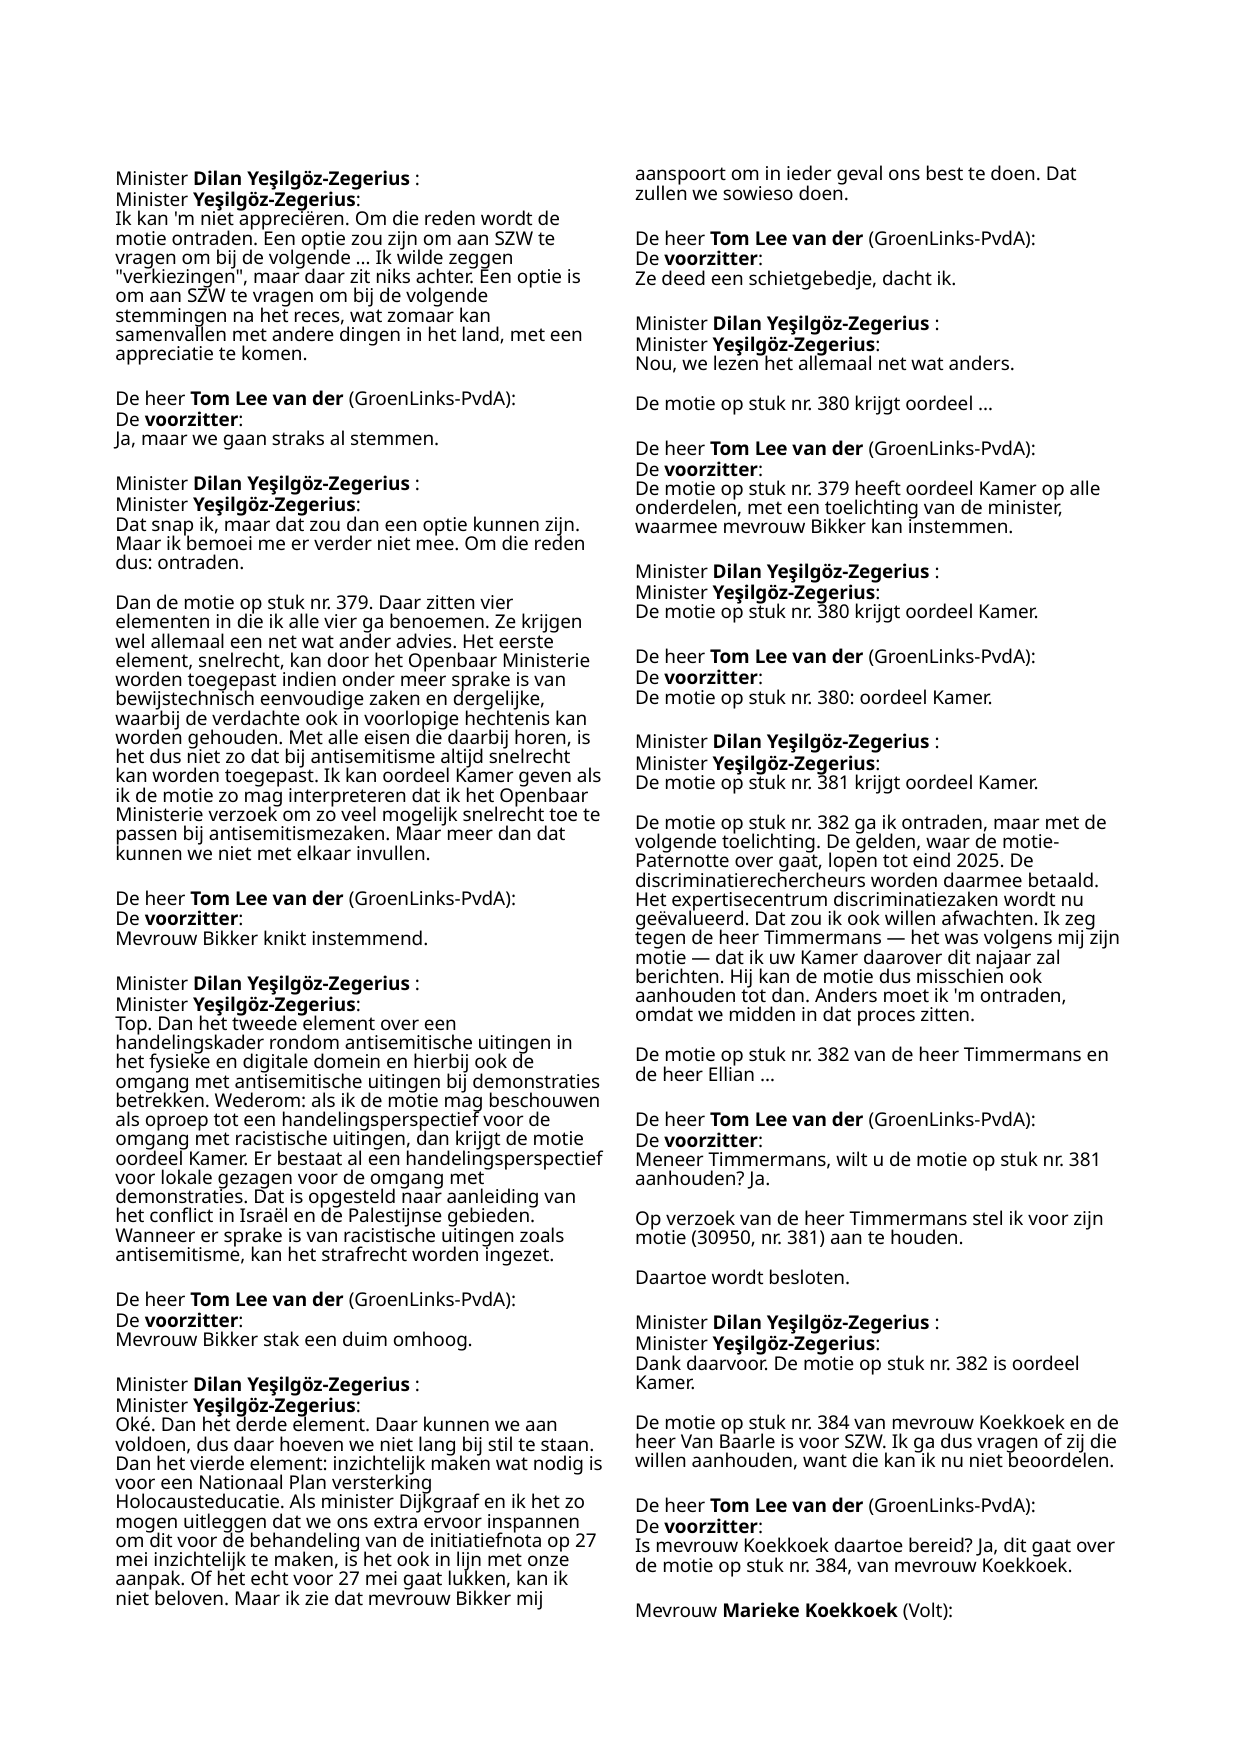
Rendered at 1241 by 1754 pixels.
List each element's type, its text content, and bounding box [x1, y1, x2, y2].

text Ja, maar we gaan straks al stemmen. [115, 430, 605, 450]
text Mevrouw Bikker knikt instemmend. [115, 930, 605, 949]
text De motie op stuk nr. 380 krijgt oordeel … [635, 395, 1125, 414]
text De motie op stuk nr. 382 van de heer Timmermans en de heer Ellian … [635, 1046, 1125, 1085]
text Top. Dan het tweede element over een handelingskader rondom antisemitische uitingen in het fysieke en digitale domein en hierbij ook de omgang met antisemitische uitingen bij demonstraties betrekken. Wederom: als ik de motie mag beschouwen als oproep tot een handelingsperspectief voor de omgang met racistische uitingen, dan krijgt de motie oordeel Kamer. Er bestaat al een handelingsperspectief voor lokale gezagen voor de omgang met demonstraties. Dat is opgesteld naar aanleiding van het conflict in Israël en de Palestijnse gebieden. Wanneer er sprake is van racistische uitingen zoals antisemitisme, kan het strafrecht worden ingezet. [115, 1015, 605, 1265]
text De voorzitter: [635, 669, 1125, 689]
text De motie op stuk nr. 380 krijgt oordeel Kamer. [635, 603, 1125, 623]
text aanspoort om in ieder geval ons best te doen. Dat zullen we sowieso doen. [635, 165, 1125, 204]
text Minister Yeşilgöz-Zegerius: [635, 754, 1125, 774]
text De motie op stuk nr. 379 heeft oordeel Kamer op alle onderdelen, met een toelichting van de minister, waarmee mevrouw Bikker kan instemmen. [635, 480, 1125, 538]
text De heer Tom Lee van der (GroenLinks-PvdA): [635, 644, 1125, 669]
text Daartoe wordt besloten. [635, 1269, 1125, 1289]
text Minister Dilan Yeşilgöz-Zegerius : [115, 970, 605, 996]
text De motie op stuk nr. 382 ga ik ontraden, maar met de volgende toelichting. De gelden, waar de motie-Paternotte over gaat, lopen tot eind 2025. De discriminatierechercheurs worden daarmee betaald. Het expertisecentrum discriminatiezaken wordt nu geëvalueerd. Dat zou ik ook willen afwachten. Ik zeg tegen de heer Timmermans — het was volgens mij zijn motie — dat ik uw Kamer daarover dit najaar zal berichten. Hij kan de motie dus misschien ook aanhouden tot dan. Anders moet ik 'm ontraden, omdat we midden in dat proces zitten. [635, 814, 1125, 1026]
text De heer Tom Lee van der (GroenLinks-PvdA): [115, 885, 605, 910]
text Dan de motie op stuk nr. 379. Daar zitten vier elementen in die ik alle vier ga benoemen. Ze krijgen wel allemaal een net wat ander advies. Het eerste element, snelrecht, kan door het Openbaar Ministerie worden toegepast indien onder meer sprake is van bewijstechnisch eenvoudige zaken en dergelijke, waarbij de verdachte ook in voorlopige hechtenis kan worden gehouden. Met alle eisen die daarbij horen, is het dus niet zo dat bij antisemitisme altijd snelrecht kan worden toegepast. Ik kan oordeel Kamer geven als ik de motie zo mag interpreteren dat ik het Openbaar Ministerie verzoek om zo veel mogelijk snelrecht toe te passen bij antisemitismezaken. Maar meer dan dat kunnen we niet met elkaar invullen. [115, 594, 605, 864]
text De voorzitter: [115, 1312, 605, 1331]
text Ze deed een schietgebedje, dacht ik. [635, 270, 1125, 289]
text Minister Yeşilgöz-Zegerius: [115, 191, 605, 210]
text Minister Yeşilgöz-Zegerius: [115, 996, 605, 1015]
text Minister Yeşilgöz-Zegerius: [115, 496, 605, 516]
text Mevrouw Bikker stak een duim omhoog. [115, 1331, 605, 1350]
text Op verzoek van de heer Timmermans stel ik voor zijn motie (30950, nr. 381) aan te houden. [635, 1210, 1125, 1249]
text Meneer Timmermans, wilt u de motie op stuk nr. 381 aanhouden? Ja. [635, 1151, 1125, 1189]
text De heer Tom Lee van der (GroenLinks-PvdA): [635, 1106, 1125, 1132]
text De heer Tom Lee van der (GroenLinks-PvdA): [635, 435, 1125, 461]
text De voorzitter: [635, 461, 1125, 480]
text Minister Dilan Yeşilgöz-Zegerius : [635, 558, 1125, 584]
text De voorzitter: [115, 910, 605, 930]
text Minister Dilan Yeşilgöz-Zegerius : [635, 729, 1125, 754]
text Minister Dilan Yeşilgöz-Zegerius : [115, 165, 605, 191]
text De heer Tom Lee van der (GroenLinks-PvdA): [115, 1286, 605, 1312]
text Mevrouw Marieke Koekkoek (Volt): [635, 1597, 1125, 1622]
text Minister Yeşilgöz-Zegerius: [115, 1397, 605, 1416]
text De motie op stuk nr. 380: oordeel Kamer. [635, 689, 1125, 708]
text Minister Dilan Yeşilgöz-Zegerius : [635, 310, 1125, 336]
text Is mevrouw Koekkoek daartoe bereid? Ja, dit gaat over de motie op stuk nr. 384, van mevrouw Koekkoek. [635, 1537, 1125, 1576]
text De motie op stuk nr. 384 van mevrouw Koekkoek en de heer Van Baarle is voor SZW. Ik ga dus vragen of zij die willen aanhouden, want die kan ik nu niet beoordelen. [635, 1414, 1125, 1472]
text Minister Yeşilgöz-Zegerius: [635, 1335, 1125, 1354]
text De voorzitter: [635, 1132, 1125, 1151]
text Minister Dilan Yeşilgöz-Zegerius : [635, 1309, 1125, 1335]
text De motie op stuk nr. 381 krijgt oordeel Kamer. [635, 774, 1125, 793]
text De voorzitter: [115, 411, 605, 430]
text Minister Dilan Yeşilgöz-Zegerius : [115, 471, 605, 496]
text Dank daarvoor. De motie op stuk nr. 382 is oordeel Kamer. [635, 1354, 1125, 1393]
text Minister Yeşilgöz-Zegerius: [635, 336, 1125, 355]
text De voorzitter: [635, 250, 1125, 270]
text De voorzitter: [635, 1518, 1125, 1537]
text Minister Dilan Yeşilgöz-Zegerius : [115, 1371, 605, 1397]
text Minister Yeşilgöz-Zegerius: [635, 584, 1125, 603]
text Oké. Dan het derde element. Daar kunnen we aan voldoen, dus daar hoeven we niet lang bij stil te staan. Dan het vierde element: inzichtelijk maken wat nodig is voor een Nationaal Plan versterking Holocausteducatie. Als minister Dijkgraaf en ik het zo mogen uitleggen dat we ons extra ervoor inspannen om dit voor de behandeling van de initiatiefnota op 27 mei inzichtelijk te maken, is het ook in lijn met onze aanpak. Of het echt voor 27 mei gaat lukken, kan ik niet beloven. Maar ik zie dat mevrouw Bikker mij [115, 1416, 605, 1609]
text Dat snap ik, maar dat zou dan een optie kunnen zijn. Maar ik bemoei me er verder niet mee. Om die reden dus: ontraden. [115, 516, 605, 573]
text Ik kan 'm niet appreciëren. Om die reden wordt de motie ontraden. Een optie zou zijn om aan SZW te vragen om bij de volgende … Ik wilde zeggen "verkiezingen", maar daar zit niks achter. Een optie is om aan SZW te vragen om bij de volgende stemmingen na het reces, wat zomaar kan samenvallen met andere dingen in het land, met een appreciatie te komen. [115, 210, 605, 364]
text De heer Tom Lee van der (GroenLinks-PvdA): [635, 225, 1125, 250]
text De heer Tom Lee van der (GroenLinks-PvdA): [115, 385, 605, 411]
text Nou, we lezen het allemaal net wat anders. [635, 355, 1125, 374]
text De heer Tom Lee van der (GroenLinks-PvdA): [635, 1492, 1125, 1518]
